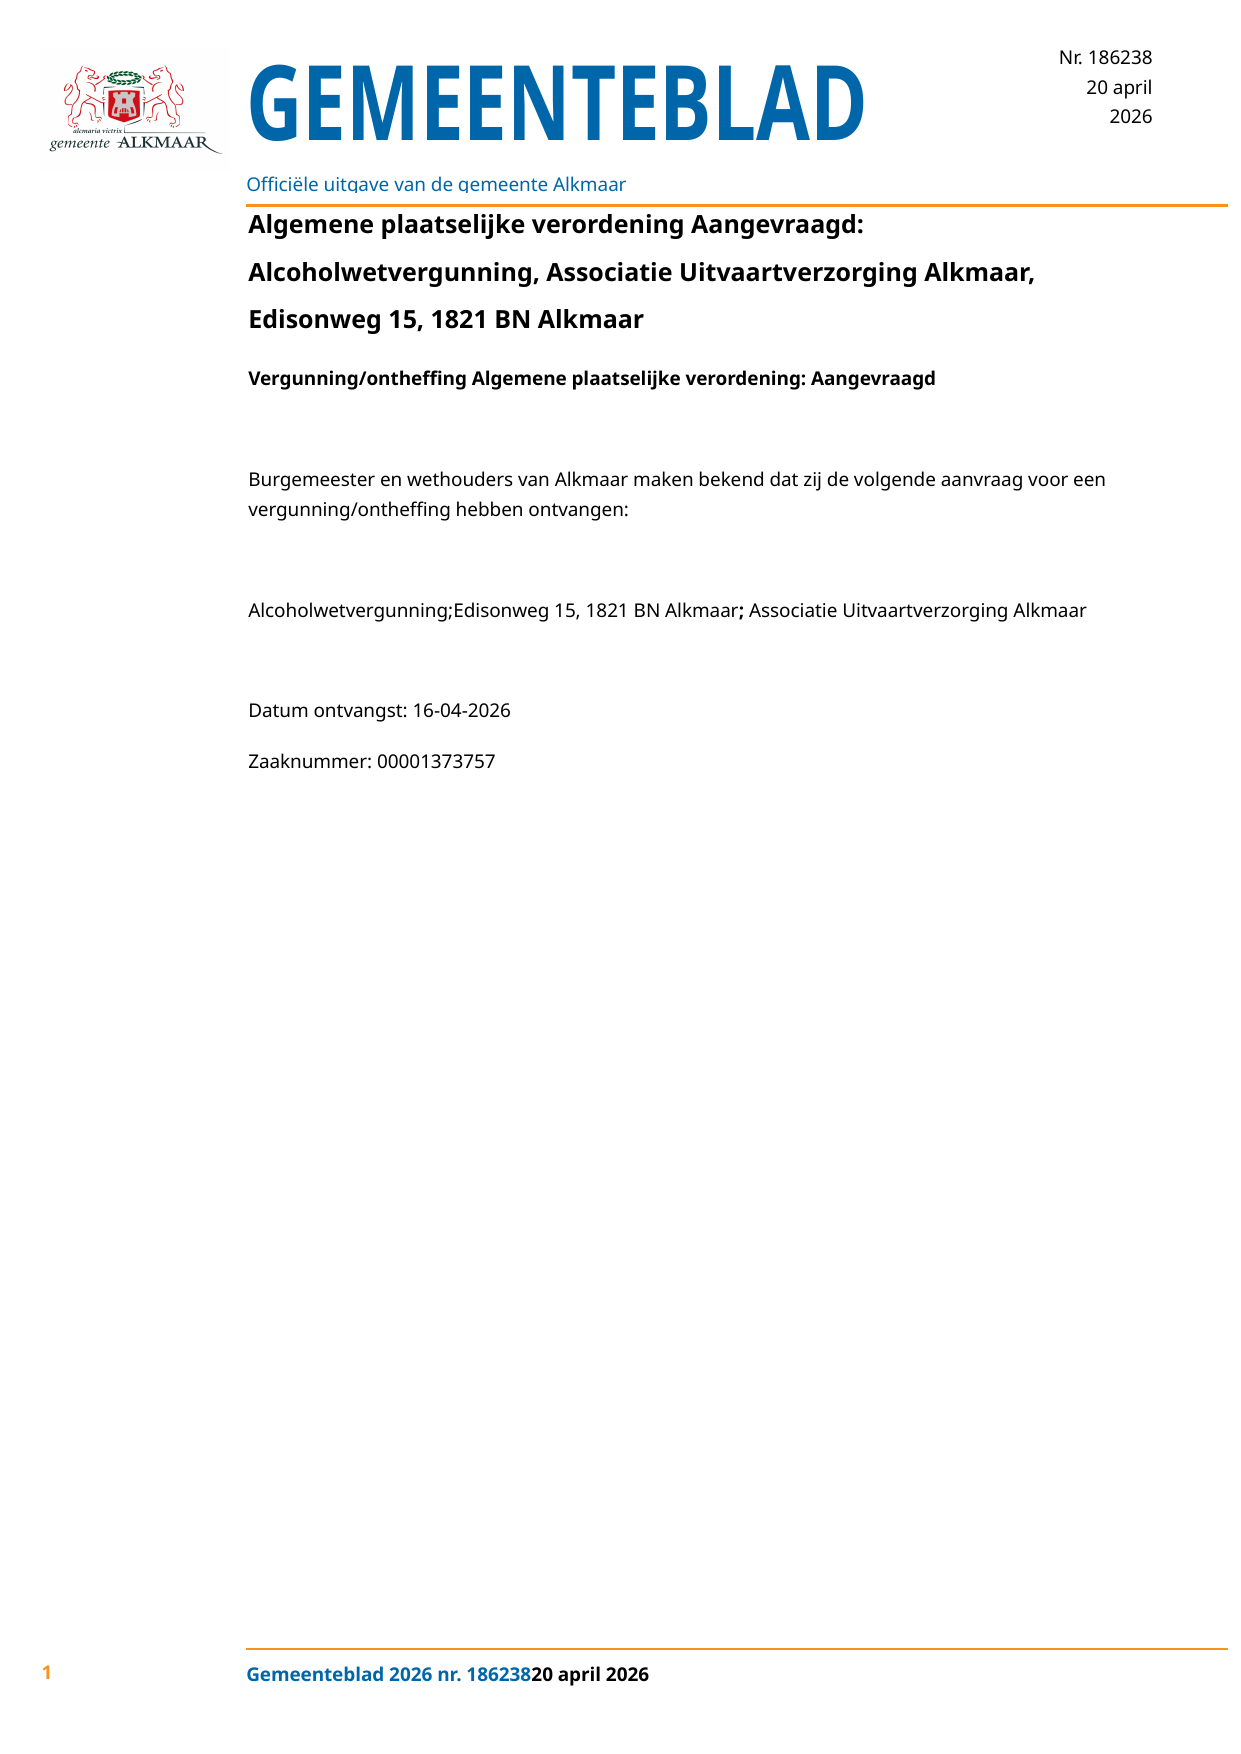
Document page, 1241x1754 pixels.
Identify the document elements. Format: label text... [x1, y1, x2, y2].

text Alcoholwetvergunning;Edisonweg 15, 1821 BN Alkmaar; Associatie Uitvaartverzorging Alkmaar [248, 597, 1152, 622]
text Datum ontvangst: 16-04-2026 [248, 698, 1152, 723]
text Algemene plaatselijke verordening Aangevraagd: Alcoholwetvergunning, Associatie Uitvaartverzorging Alkmaar, Edisonweg 15, 1821 BN Alkmaar [248, 207, 1152, 336]
text Vergunning/ontheffing Algemene plaatselijke verordening: Aangevraagd [248, 366, 1152, 391]
text Burgemeester en wethouders van Alkmaar maken bekend dat zij de volgende aanvraag voor een vergunning/ontheffing hebben ontvangen: [248, 466, 1152, 522]
picture [41, 47, 231, 172]
text Zaaknummer: 00001373757 [248, 748, 1152, 774]
